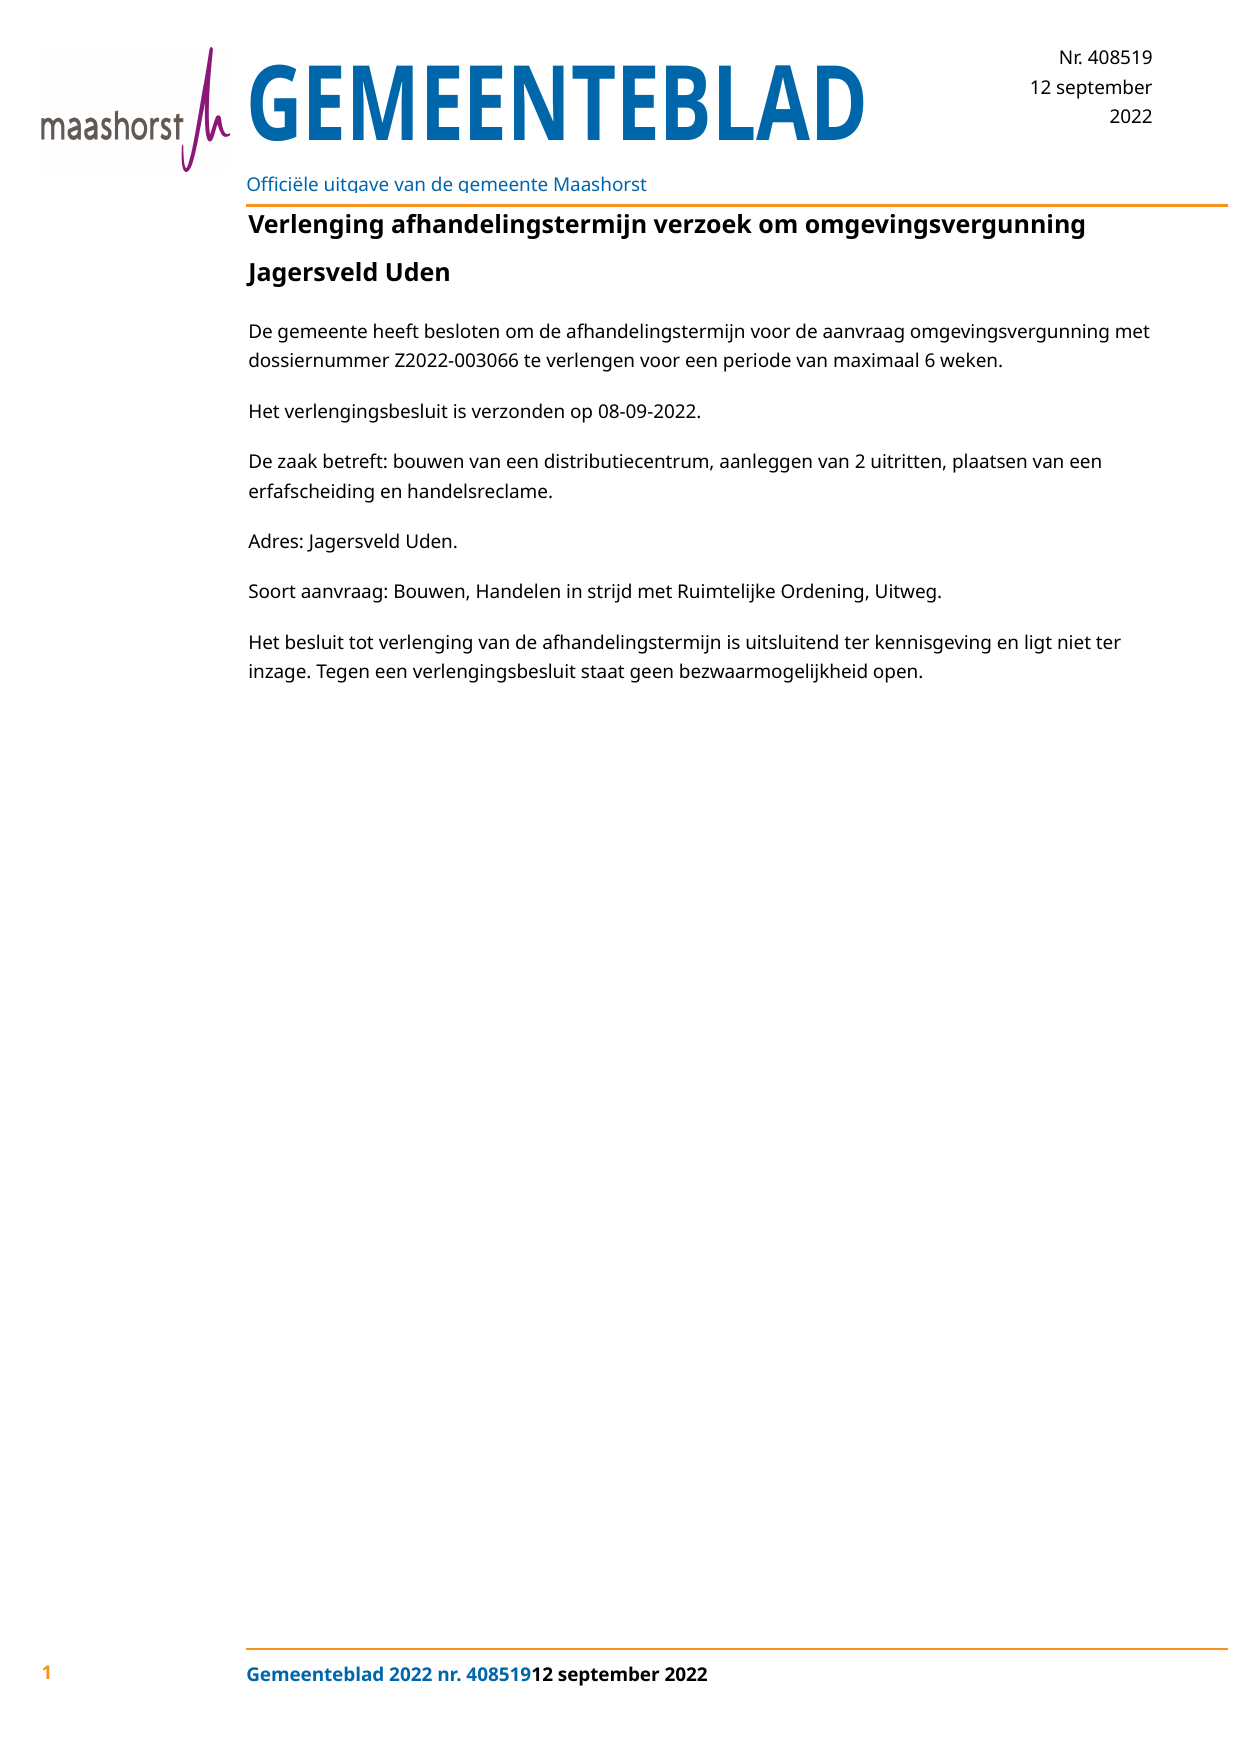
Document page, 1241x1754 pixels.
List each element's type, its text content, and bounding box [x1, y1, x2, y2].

text Het verlengingsbesluit is verzonden op 08-09-2022. [248, 398, 1152, 424]
text Het besluit tot verlenging van de afhandelingstermijn is uitsluitend ter kennisgeving en ligt niet ter inzage. Tegen een verlengingsbesluit staat geen bezwaarmogelijkheid open. [248, 629, 1152, 684]
text De zaak betreft: bouwen van een distributiecentrum, aanleggen van 2 uitritten, plaatsen van een erfafscheiding en handelsreclame. [248, 448, 1152, 504]
text De gemeente heeft besloten om de afhandelingstermijn voor de aanvraag omgevingsvergunning met dossiernummer Z2022-003066 te verlengen voor een periode van maximaal 6 weken. [248, 318, 1152, 373]
text Soort aanvraag: Bouwen, Handelen in strijd met Ruimtelijke Ordening, Uitweg. [248, 579, 1152, 604]
text Verlenging afhandelingstermijn verzoek om omgevingsvergunning Jagersveld Uden [248, 207, 1152, 288]
picture [41, 47, 231, 172]
text Adres: Jagersveld Uden. [248, 528, 1152, 554]
